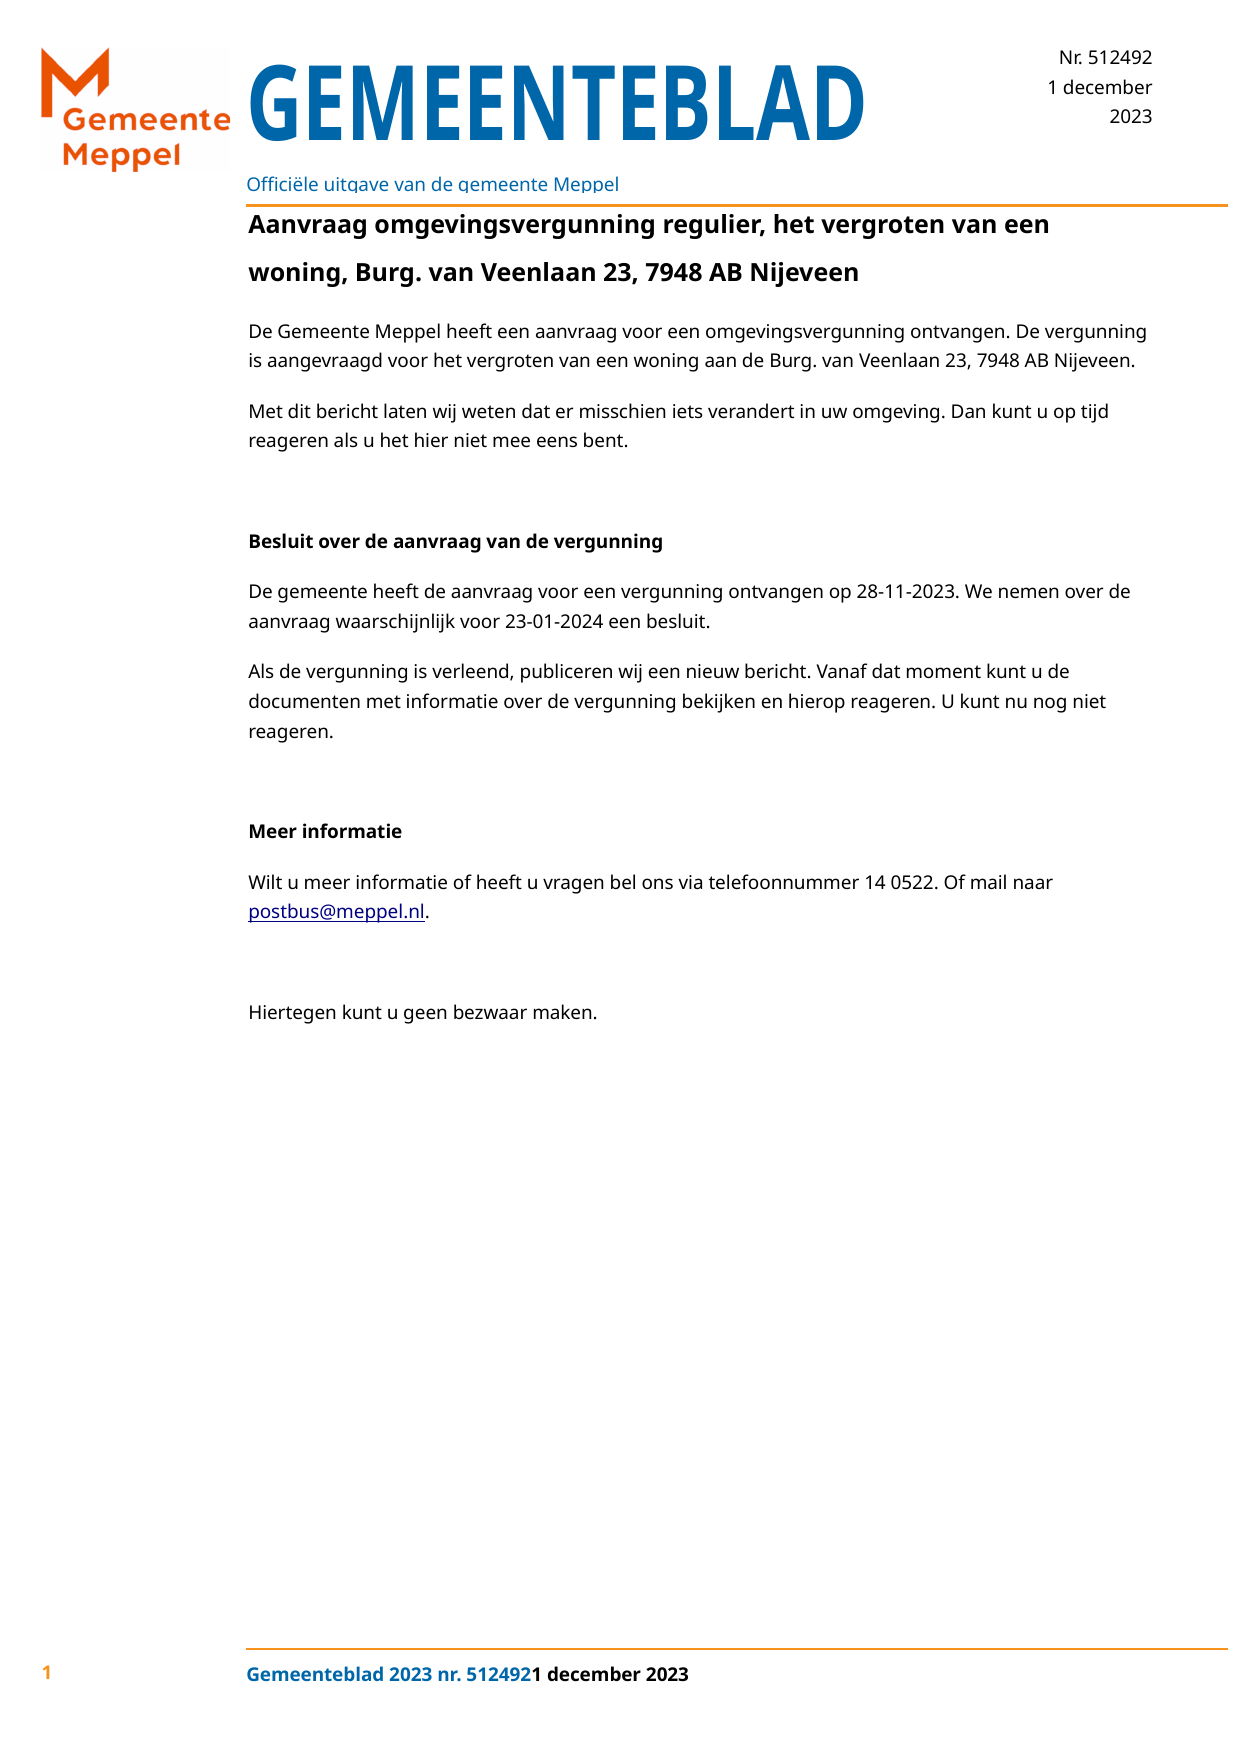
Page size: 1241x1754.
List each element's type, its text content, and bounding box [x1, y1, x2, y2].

text Hiertegen kunt u geen bezwaar maken. [248, 999, 1152, 1025]
text Wilt u meer informatie of heeft u vragen bel ons via telefoonnummer 14 0522. Of mail naar postbus@meppel.nl. [248, 869, 1152, 924]
text De gemeente heeft de aanvraag voor een vergunning ontvangen op 28-11-2023. We nemen over de aanvraag waarschijnlijk voor 23-01-2024 een besluit. [248, 579, 1152, 634]
text Met dit bericht laten wij weten dat er misschien iets verandert in uw omgeving. Dan kunt u op tijd reageren als u het hier niet mee eens bent. [248, 398, 1152, 453]
picture [41, 47, 231, 172]
text Aanvraag omgevingsvergunning regulier, het vergroten van een woning, Burg. van Veenlaan 23, 7948 AB Nijeveen [248, 207, 1152, 288]
text Meer informatie [248, 819, 1152, 844]
text Besluit over de aanvraag van de vergunning [248, 528, 1152, 554]
text De Gemeente Meppel heeft een aanvraag voor een omgevingsvergunning ontvangen. De vergunning is aangevraagd voor het vergroten van een woning aan de Burg. van Veenlaan 23, 7948 AB Nijeveen. [248, 318, 1152, 373]
text Als de vergunning is verleend, publiceren wij een nieuw bericht. Vanaf dat moment kunt u de documenten met informatie over de vergunning bekijken en hierop reageren. U kunt nu nog niet reageren. [248, 659, 1152, 744]
